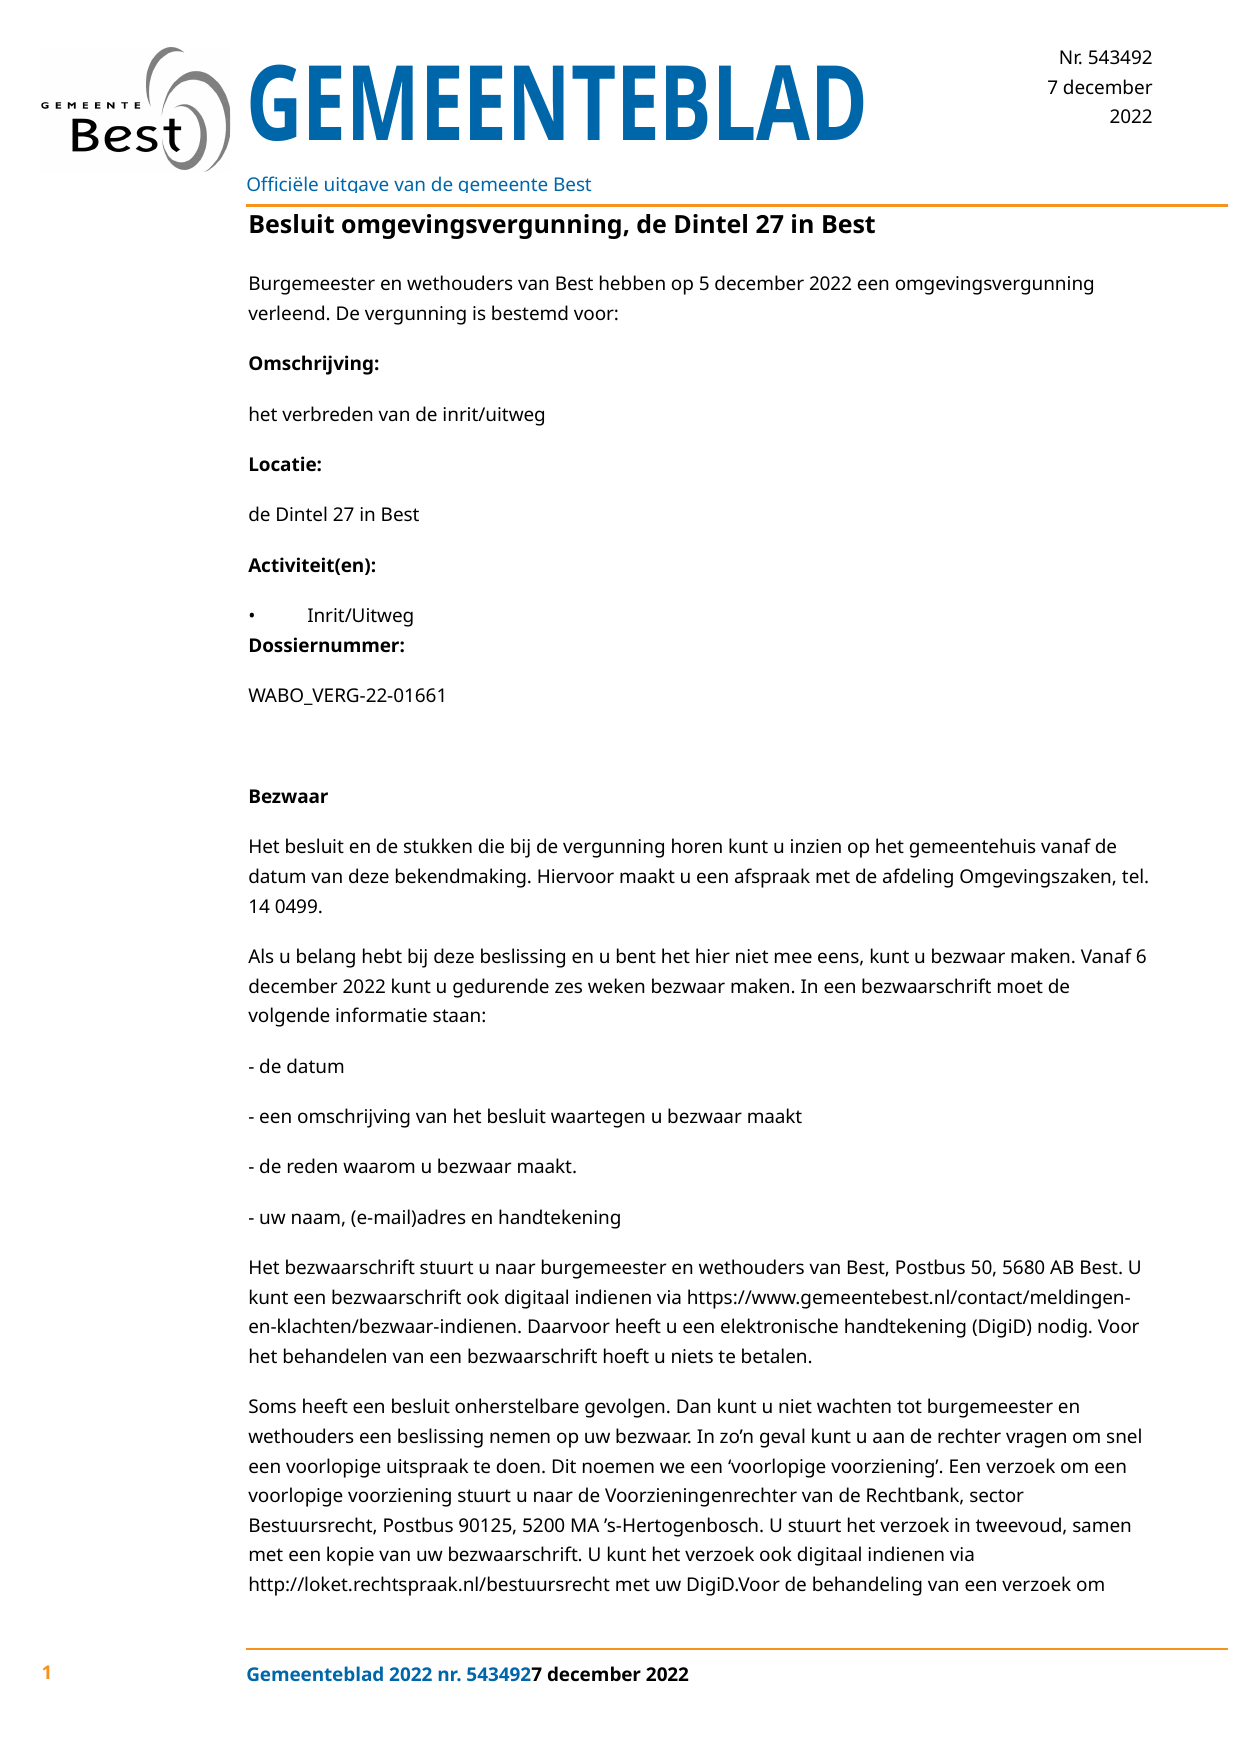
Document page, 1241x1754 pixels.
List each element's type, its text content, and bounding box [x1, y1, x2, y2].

text Het besluit en de stukken die bij de vergunning horen kunt u inzien op het gemeentehuis vanaf de datum van deze bekendmaking. Hiervoor maakt u een afspraak met de afdeling Omgevingszaken, tel. 14 0499. [248, 834, 1152, 918]
picture [41, 47, 231, 172]
text Als u belang hebt bij deze beslissing en u bent het hier niet mee eens, kunt u bezwaar maken. Vanaf 6 december 2022 kunt u gedurende zes weken bezwaar maken. In een bezwaarschrift moet de volgende informatie staan: [248, 943, 1152, 1028]
text Besluit omgevingsvergunning, de Dintel 27 in Best [248, 207, 1152, 241]
text Activiteit(en): [248, 552, 1152, 578]
text Dossiernummer: [248, 632, 1152, 658]
text WABO_VERG-22-01661 [248, 682, 1152, 708]
text Bezwaar [248, 783, 1152, 809]
list Inrit/Uitweg [248, 602, 1152, 628]
text - een omschrijving van het besluit waartegen u bezwaar maakt [248, 1103, 1152, 1129]
text - uw naam, (e-mail)adres en handtekening [248, 1204, 1152, 1230]
text - de reden waarom u bezwaar maakt. [248, 1154, 1152, 1179]
text - de datum [248, 1053, 1152, 1078]
text Locatie: [248, 451, 1152, 477]
text Omschrijving: [248, 350, 1152, 376]
text de Dintel 27 in Best [248, 502, 1152, 527]
text Soms heeft een besluit onherstelbare gevolgen. Dan kunt u niet wachten tot burgemeester en wethouders een beslissing nemen op uw bezwaar. In zo’n geval kunt u aan de rechter vragen om snel een voorlopige uitspraak te doen. Dit noemen we een ‘voorlopige voorziening’. Een verzoek om een voorlopige voorziening stuurt u naar de Voorzieningenrechter van de Rechtbank, sector Bestuursrecht, Postbus 90125, 5200 MA ’s-Hertogenbosch. U stuurt het verzoek in tweevoud, samen met een kopie van uw bezwaarschrift. U kunt het verzoek ook digitaal indienen via http://loket.rechtspraak.nl/bestuursrecht met uw DigiD.Voor de behandeling van een verzoek om [248, 1394, 1152, 1597]
text Burgemeester en wethouders van Best hebben op 5 december 2022 een omgevingsvergunning verleend. De vergunning is bestemd voor: [248, 270, 1152, 326]
text het verbreden van de inrit/uitweg [248, 401, 1152, 426]
text Het bezwaarschrift stuurt u naar burgemeester en wethouders van Best, Postbus 50, 5680 AB Best. U kunt een bezwaarschrift ook digitaal indienen via https://www.gemeentebest.nl/contact/meldingen-en-klachten/bezwaar-indienen. Daarvoor heeft u een elektronische handtekening (DigiD) nodig. Voor het behandelen van een bezwaarschrift hoeft u niets te betalen. [248, 1254, 1152, 1369]
